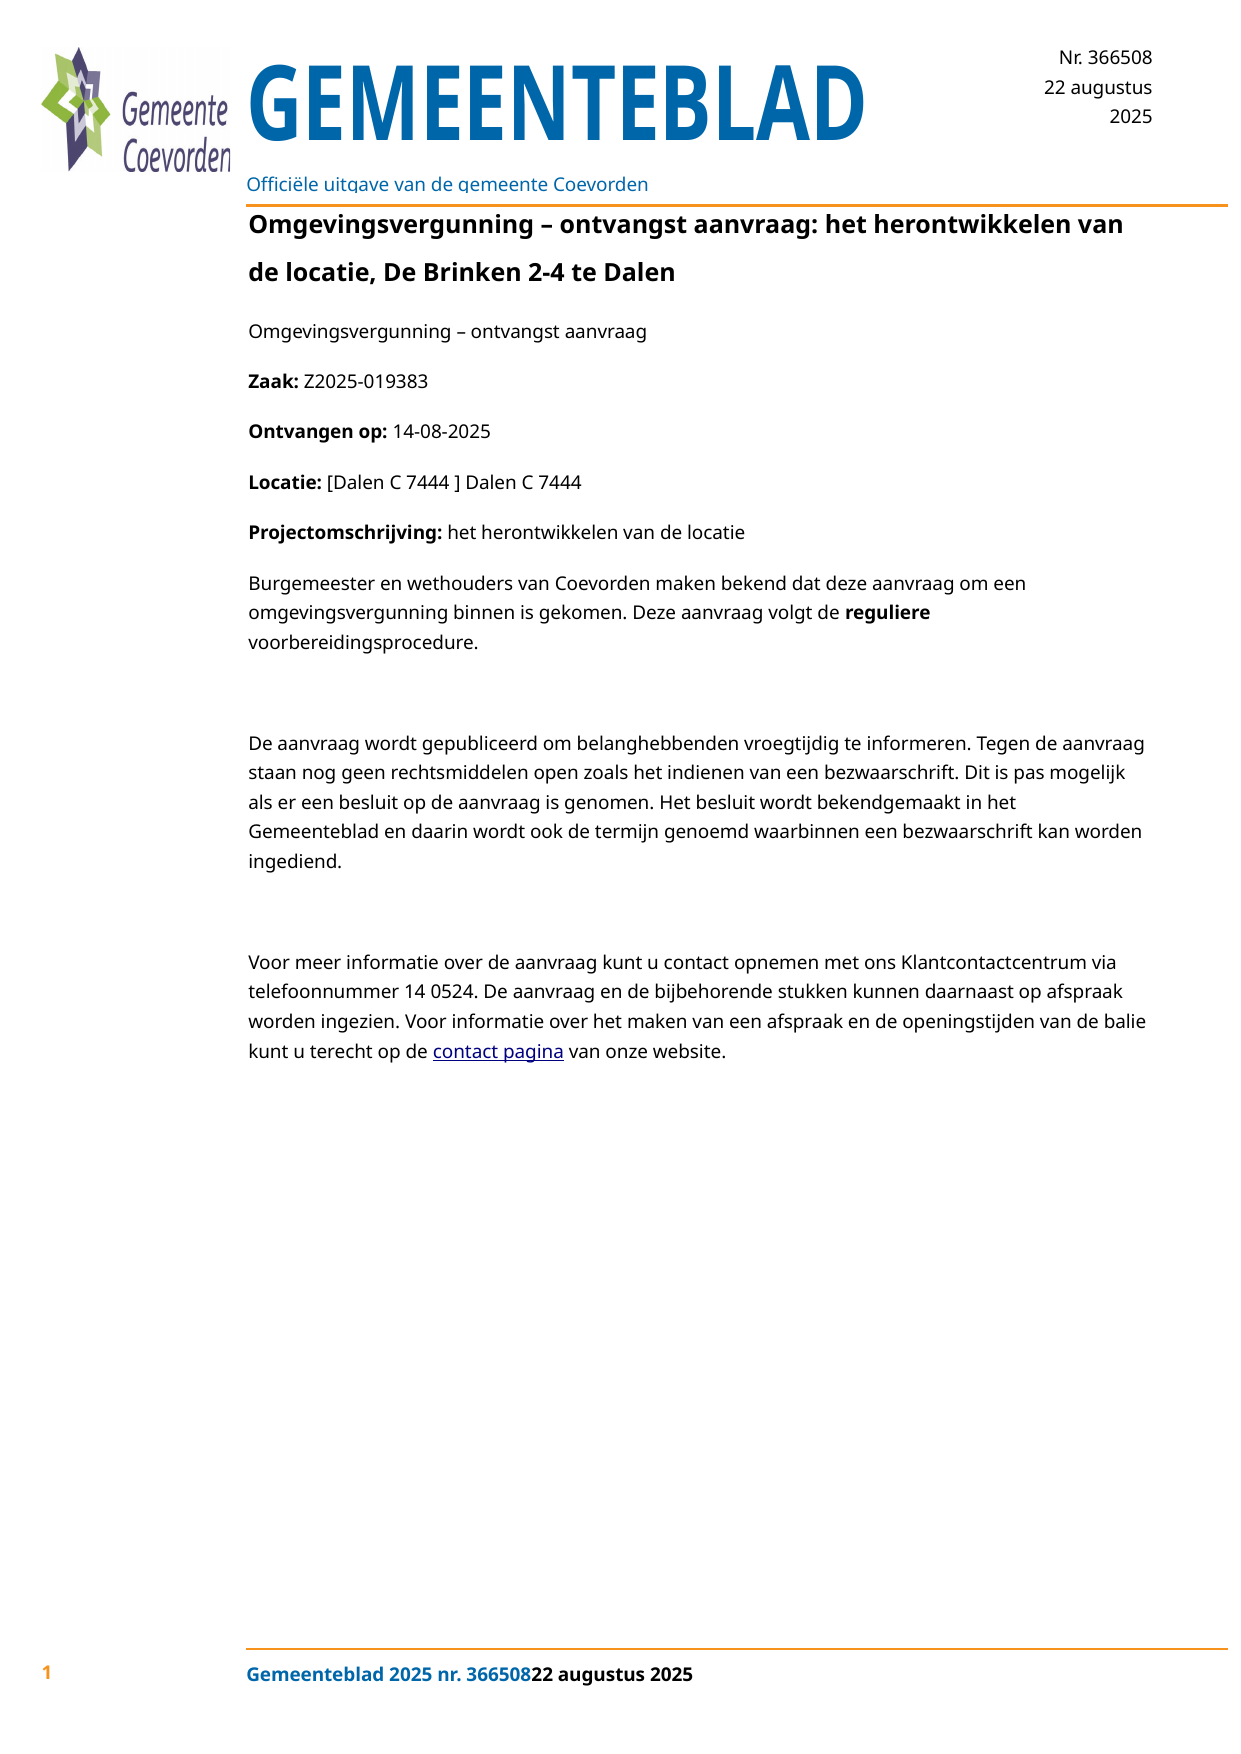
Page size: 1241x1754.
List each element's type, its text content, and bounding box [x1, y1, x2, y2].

text Voor meer informatie over de aanvraag kunt u contact opnemen met ons Klantcontactcentrum via telefoonnummer 14 0524. De aanvraag en de bijbehorende stukken kunnen daarnaast op afspraak worden ingezien. Voor informatie over het maken van een afspraak en de openingstijden van de balie kunt u terecht op de contact pagina van onze website. [248, 949, 1152, 1064]
text Burgemeester en wethouders van Coevorden maken bekend dat deze aanvraag om een omgevingsvergunning binnen is gekomen. Deze aanvraag volgt de reguliere voorbereidingsprocedure. [248, 570, 1152, 655]
text De aanvraag wordt gepubliceerd om belanghebbenden vroegtijdig te informeren. Tegen de aanvraag staan nog geen rechtsmiddelen open zoals het indienen van een bezwaarschrift. Dit is pas mogelijk als er een besluit op de aanvraag is genomen. Het besluit wordt bekendgemaakt in het Gemeenteblad en daarin wordt ook de termijn genoemd waarbinnen een bezwaarschrift kan worden ingediend. [248, 730, 1152, 874]
text Locatie: [Dalen C 7444 ] Dalen C 7444 [248, 469, 1152, 495]
text Omgevingsvergunning – ontvangst aanvraag: het herontwikkelen van de locatie, De Brinken 2-4 te Dalen [248, 207, 1152, 288]
text Omgevingsvergunning – ontvangst aanvraag [248, 318, 1152, 344]
picture [41, 47, 231, 172]
text Projectomschrijving: het herontwikkelen van de locatie [248, 519, 1152, 545]
text Ontvangen op: 14-08-2025 [248, 419, 1152, 444]
text Zaak: Z2025-019383 [248, 368, 1152, 394]
